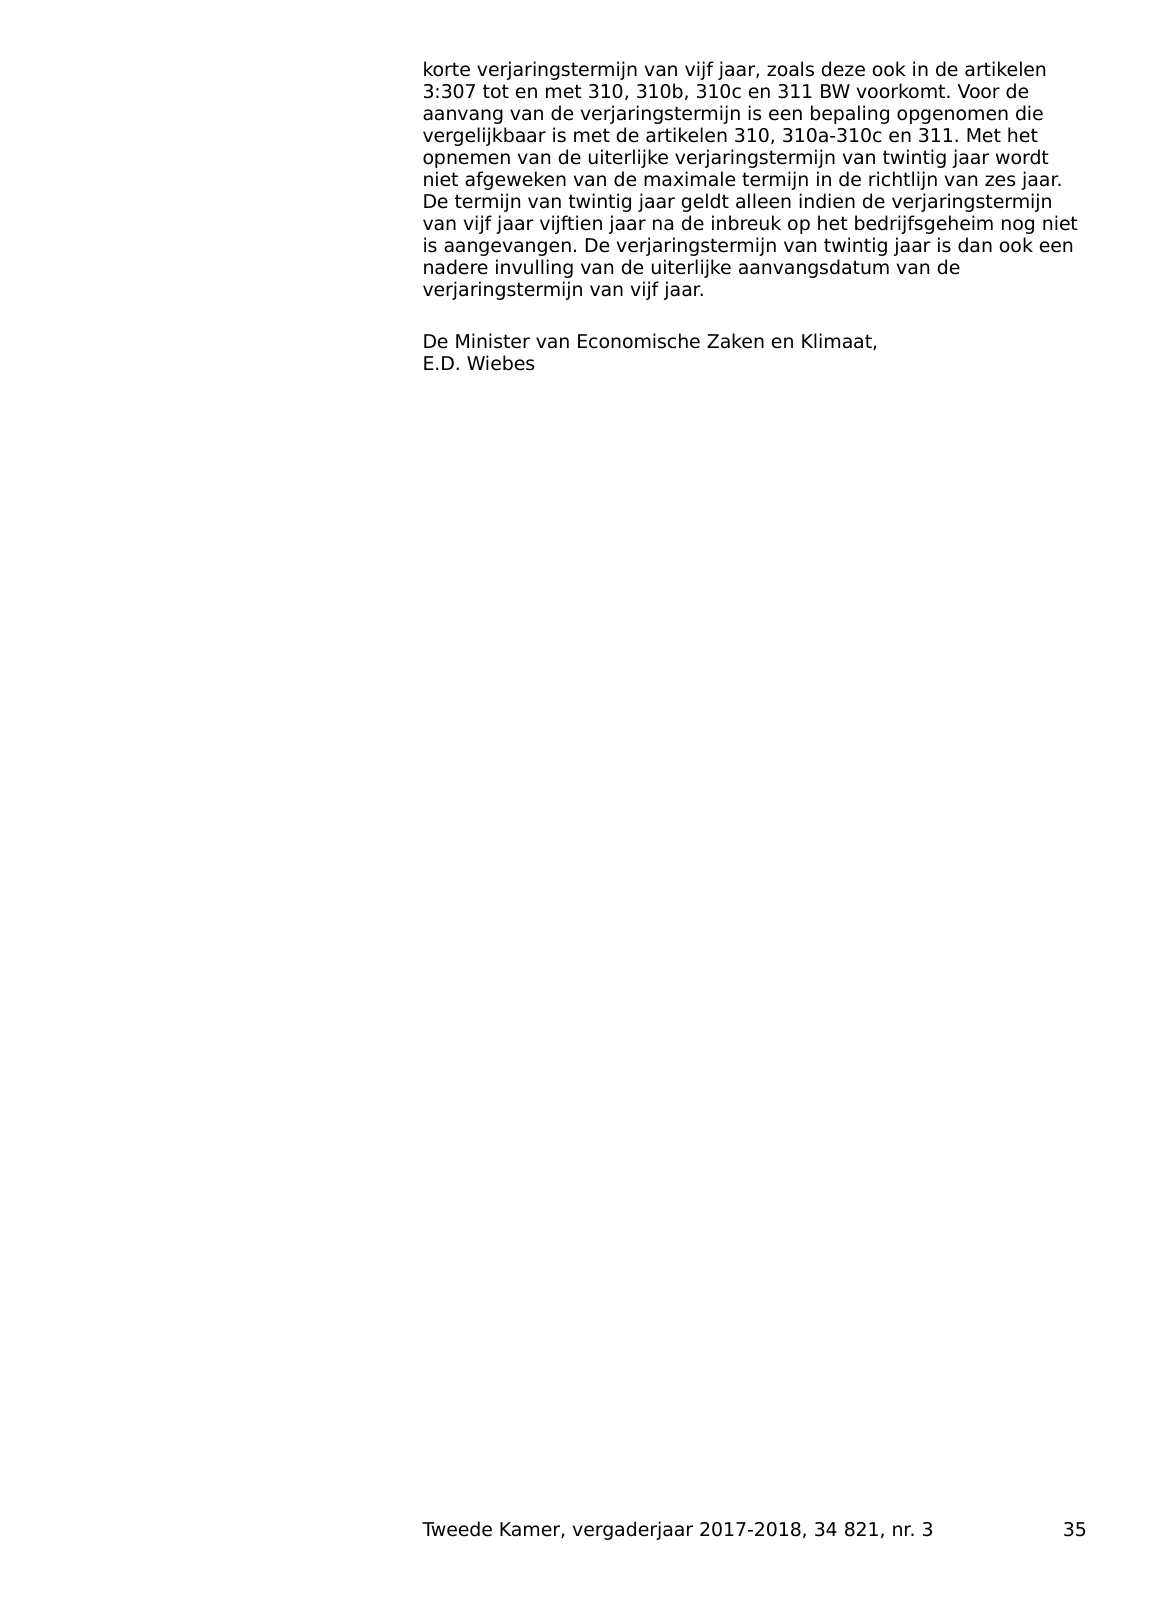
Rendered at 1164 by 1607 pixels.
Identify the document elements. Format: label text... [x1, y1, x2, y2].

text korte verjaringstermijn van vijf jaar, zoals deze ook in de artikelen 3:307 tot en met 310, 310b, 310c en 311 BW voorkomt. Voor de aanvang van de verjaringstermijn is een bepaling opgenomen die vergelijkbaar is met de artikelen 310, 310a-310c en 311. Met het opnemen van de uiterlijke verjaringstermijn van twintig jaar wordt niet afgeweken van de maximale termijn in de richtlijn van zes jaar. De termijn van twintig jaar geldt alleen indien de verjaringstermijn van vijf jaar vijftien jaar na de inbreuk op het bedrijfsgeheim nog niet is aangevangen. De verjaringstermijn van twintig jaar is dan ook een nadere invulling van de uiterlijke aanvangsdatum van de verjaringstermijn van vijf jaar. [422, 59, 1087, 301]
text De Minister van Economische Zaken en Klimaat, E.D. Wiebes [422, 331, 1087, 375]
